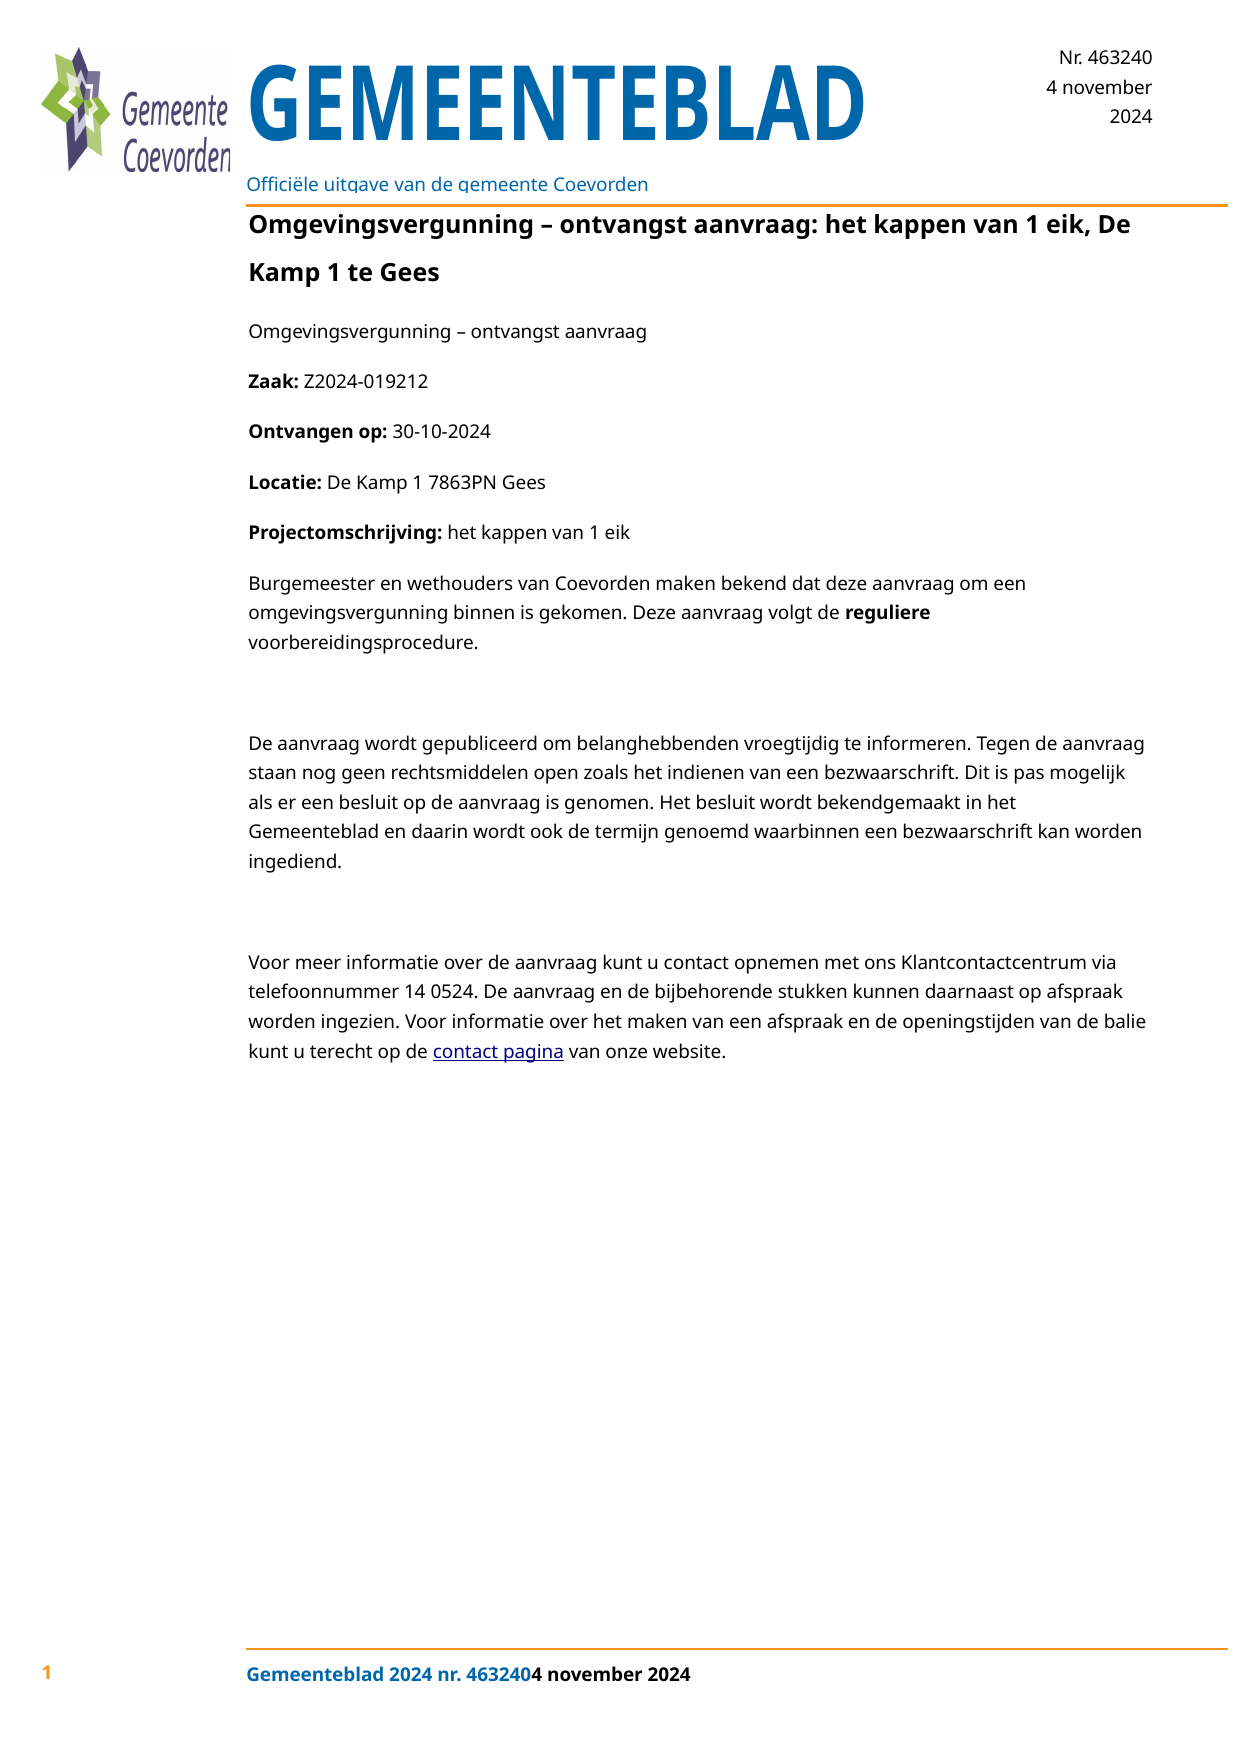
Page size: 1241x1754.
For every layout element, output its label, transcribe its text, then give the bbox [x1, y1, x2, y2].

text Omgevingsvergunning – ontvangst aanvraag [248, 318, 1152, 344]
picture [41, 47, 231, 172]
text Burgemeester en wethouders van Coevorden maken bekend dat deze aanvraag om een omgevingsvergunning binnen is gekomen. Deze aanvraag volgt de reguliere voorbereidingsprocedure. [248, 570, 1152, 655]
text Ontvangen op: 30-10-2024 [248, 419, 1152, 444]
text Omgevingsvergunning – ontvangst aanvraag: het kappen van 1 eik, De Kamp 1 te Gees [248, 207, 1152, 288]
text Locatie: De Kamp 1 7863PN Gees [248, 469, 1152, 495]
text Voor meer informatie over de aanvraag kunt u contact opnemen met ons Klantcontactcentrum via telefoonnummer 14 0524. De aanvraag en de bijbehorende stukken kunnen daarnaast op afspraak worden ingezien. Voor informatie over het maken van een afspraak en de openingstijden van de balie kunt u terecht op de contact pagina van onze website. [248, 949, 1152, 1064]
text Projectomschrijving: het kappen van 1 eik [248, 519, 1152, 545]
text De aanvraag wordt gepubliceerd om belanghebbenden vroegtijdig te informeren. Tegen de aanvraag staan nog geen rechtsmiddelen open zoals het indienen van een bezwaarschrift. Dit is pas mogelijk als er een besluit op de aanvraag is genomen. Het besluit wordt bekendgemaakt in het Gemeenteblad en daarin wordt ook de termijn genoemd waarbinnen een bezwaarschrift kan worden ingediend. [248, 730, 1152, 874]
text Zaak: Z2024-019212 [248, 368, 1152, 394]
